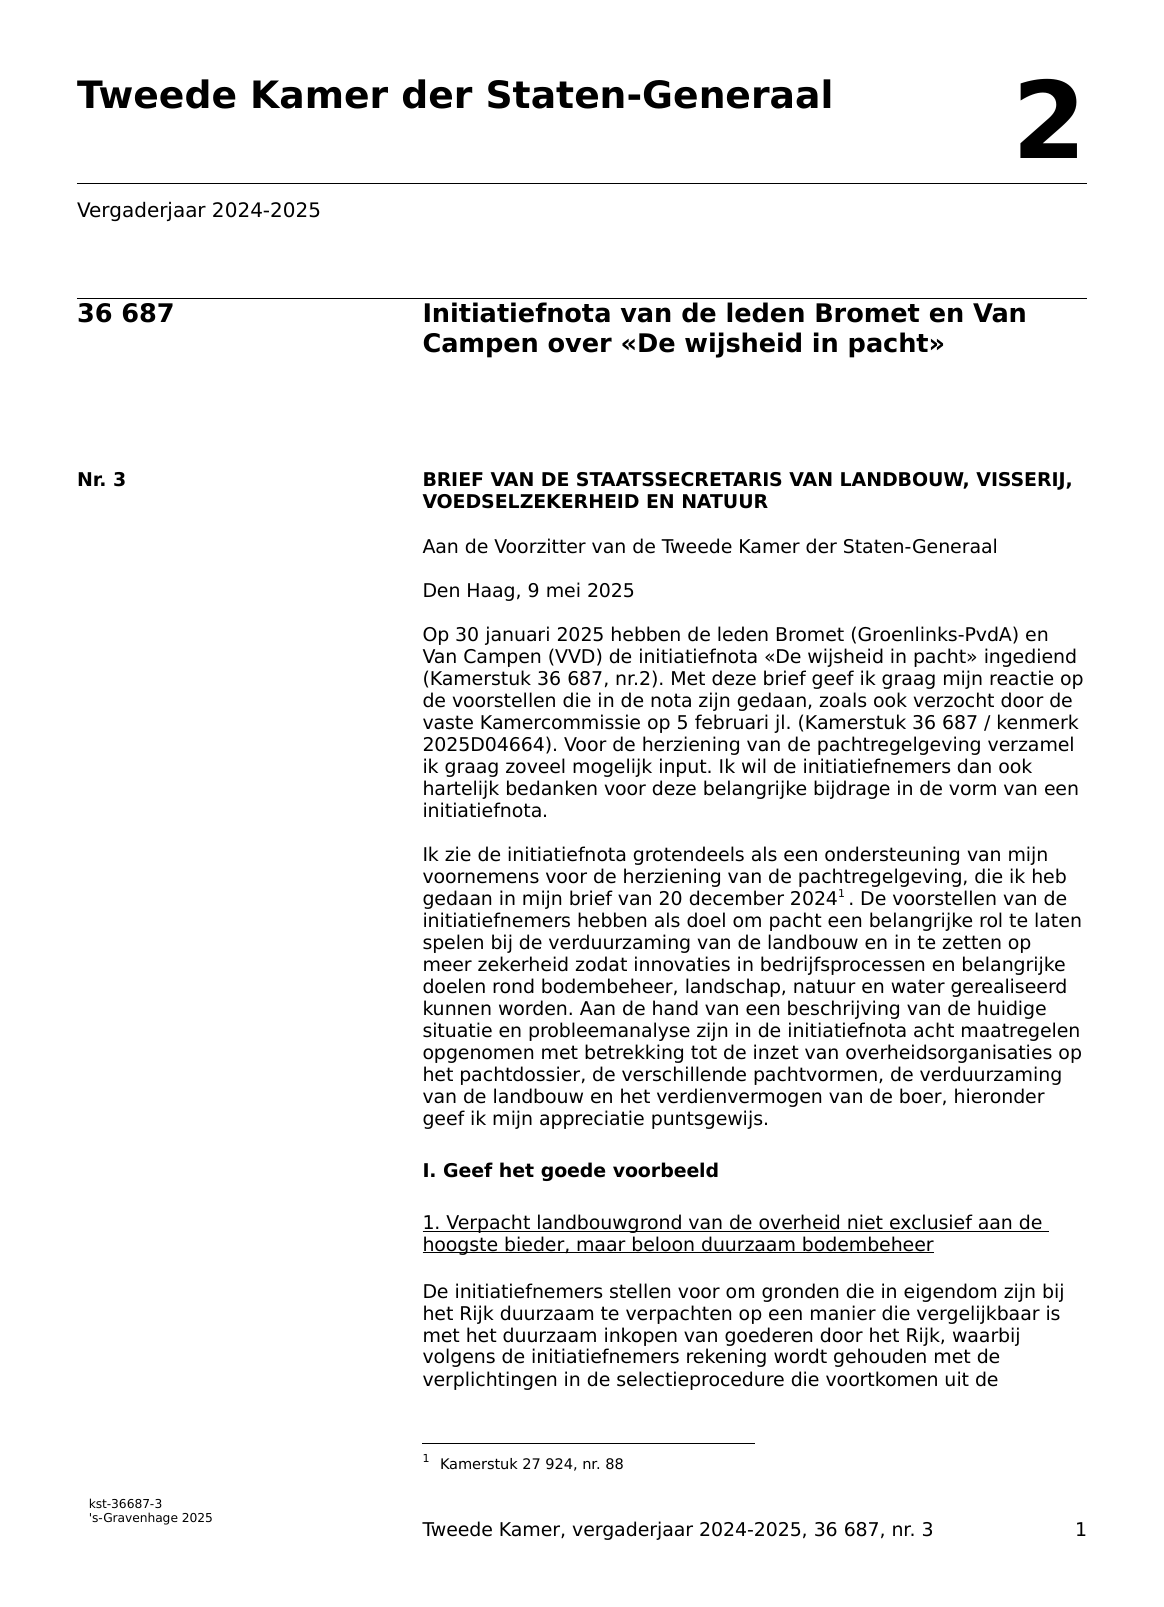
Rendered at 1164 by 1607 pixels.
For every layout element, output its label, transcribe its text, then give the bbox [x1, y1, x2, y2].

text Ik zie de initiatiefnota grotendeels als een ondersteuning van mijn voornemens voor de herziening van de pachtregelgeving, die ik heb gedaan in mijn brief van 20 december 2024. De voorstellen van de initiatiefnemers hebben als doel om pacht een belangrijke rol te laten spelen bij de verduurzaming van de landbouw en in te zetten op meer zekerheid zodat innovaties in bedrijfsprocessen en belangrijke doelen rond bodembeheer, landschap, natuur en water gerealiseerd kunnen worden. Aan de hand van een beschrijving van de huidige situatie en probleemanalyse zijn in de initiatiefnota acht maatregelen opgenomen met betrekking tot de inzet van overheidsorganisaties op het pachtdossier, de verschillende pachtvormen, de verduurzaming van de landbouw en het verdienvermogen van de boer, hieronder geef ik mijn appreciatie puntsgewijs. [422, 844, 1087, 1129]
subtitle Nr. 3 BRIEF VAN DE STAATSSECRETARIS VAN LANDBOUW, VISSERIJ, VOEDSELZEKERHEID EN NATUUR [77, 469, 1087, 513]
table_header 2 [886, 59, 1087, 183]
subtitle 1. Verpacht landbouwgrond van de overheid niet exclusief aan de hoogste bieder, maar beloon duurzaam bodembeheer [422, 1212, 1087, 1256]
text Aan de Voorzitter van de Tweede Kamer der Staten-Generaal [422, 536, 1087, 557]
table_cell Vergaderjaar 2024-2025 [77, 184, 1087, 298]
text Op 30 januari 2025 hebben de leden Bromet (Groenlinks-PvdA) en Van Campen (VVD) de initiatiefnota «De wijsheid in pacht» ingediend (Kamerstuk 36 687, nr.2). Met deze brief geef ik graag mijn reactie op de voorstellen die in de nota zijn gedaan, zoals ook verzocht door de vaste Kamercommissie op 5 februari jl. (Kamerstuk 36 687 / kenmerk 2025D04664). Voor de herziening van de pachtregelgeving verzamel ik graag zoveel mogelijk input. Ik wil de initiatiefnemers dan ook hartelijk bedanken voor deze belangrijke bijdrage in de vorm van een initiatiefnota. [422, 624, 1087, 822]
text Kamerstuk 27 924, nr. 88 [422, 1452, 1087, 1474]
text kst-36687-3 [88, 1497, 323, 1511]
text 's-Gravenhage 2025 [88, 1511, 323, 1525]
subtitle I. Geef het goede voorbeeld [422, 1159, 1087, 1182]
subtitle 36 687 Initiatiefnota van de leden Bromet en Van Campen over «De wijsheid in pacht» [77, 299, 1087, 358]
table_header Tweede Kamer der Staten-Generaal [77, 59, 886, 183]
text Den Haag, 9 mei 2025 [422, 580, 1087, 602]
text De initiatiefnemers stellen voor om gronden die in eigendom zijn bij het Rijk duurzaam te verpachten op een manier die vergelijkbaar is met het duurzaam inkopen van goederen door het Rijk, waarbij volgens de initiatiefnemers rekening wordt gehouden met de verplichtingen in de selectieprocedure die voortkomen uit de [422, 1281, 1087, 1390]
